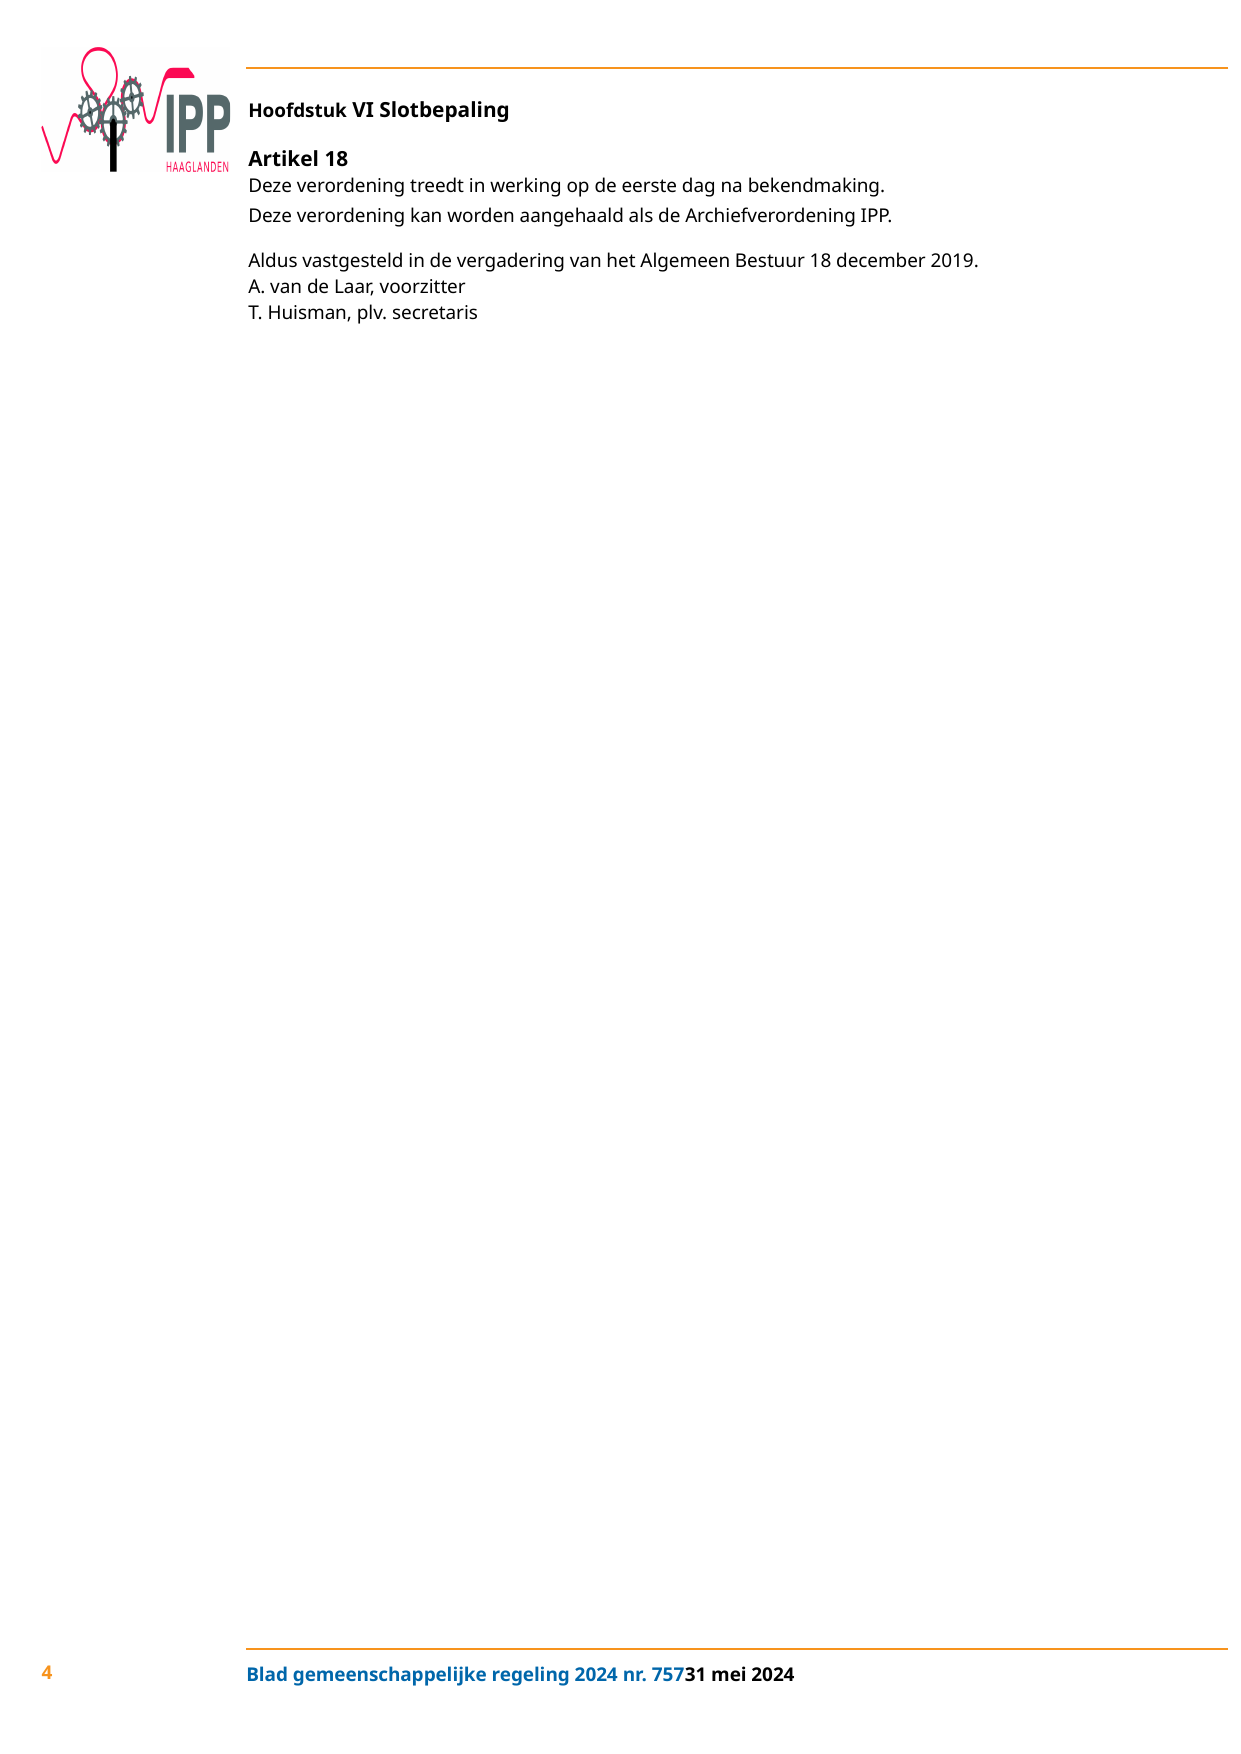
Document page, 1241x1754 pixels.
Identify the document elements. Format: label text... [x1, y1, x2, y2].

text Deze verordening kan worden aangehaald als de Archiefverordening IPP. [248, 202, 1152, 228]
text Aldus vastgesteld in de vergadering van het Algemeen Bestuur 18 december 2019. [248, 248, 1152, 273]
text Deze verordening treedt in werking op de eerste dag na bekendmaking. [248, 172, 1152, 198]
text T. Huisman, plv. secretaris [248, 299, 1152, 325]
text Artikel 18 [248, 144, 1152, 172]
text Hoofdstuk VI Slotbepaling [248, 95, 1152, 123]
picture [41, 47, 231, 172]
text A. van de Laar, voorzitter [248, 273, 1152, 299]
